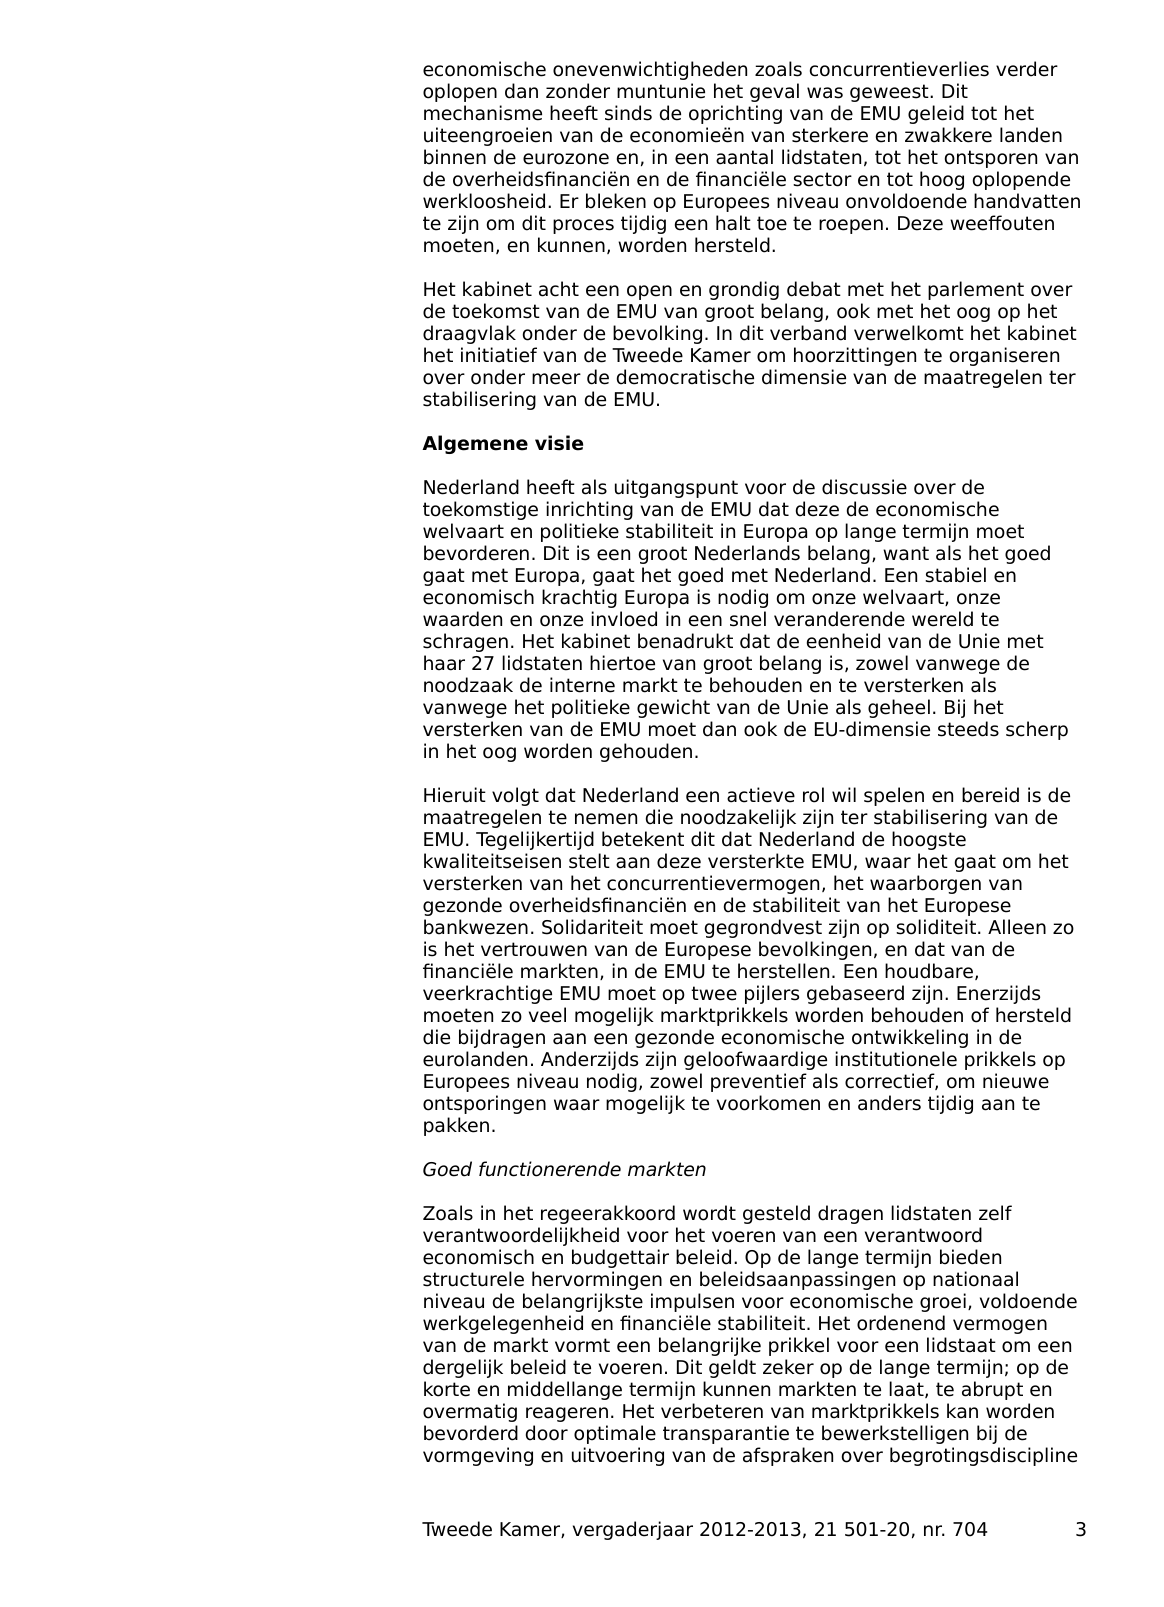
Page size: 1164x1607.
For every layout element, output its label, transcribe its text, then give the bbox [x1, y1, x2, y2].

text Zoals in het regeerakkoord wordt gesteld dragen lidstaten zelf verantwoordelijkheid voor het voeren van een verantwoord economisch en budgettair beleid. Op de lange termijn bieden structurele hervormingen en beleidsaanpassingen op nationaal niveau de belangrijkste impulsen voor economische groei, voldoende werkgelegenheid en financiële stabiliteit. Het ordenend vermogen van de markt vormt een belangrijke prikkel voor een lidstaat om een dergelijk beleid te voeren. Dit geldt zeker op de lange termijn; op de korte en middellange termijn kunnen markten te laat, te abrupt en overmatig reageren. Het verbeteren van marktprikkels kan worden bevorderd door optimale transparantie te bewerkstelligen bij de vormgeving en uitvoering van de afspraken over begrotingsdiscipline [422, 1203, 1087, 1467]
text Het kabinet acht een open en grondig debat met het parlement over de toekomst van de EMU van groot belang, ook met het oog op het draagvlak onder de bevolking. In dit verband verwelkomt het kabinet het initiatief van de Tweede Kamer om hoorzittingen te organiseren over onder meer de democratische dimensie van de maatregelen ter stabilisering van de EMU. [422, 279, 1087, 411]
text Hieruit volgt dat Nederland een actieve rol wil spelen en bereid is de maatregelen te nemen die noodzakelijk zijn ter stabilisering van de EMU. Tegelijkertijd betekent dit dat Nederland de hoogste kwaliteitseisen stelt aan deze versterkte EMU, waar het gaat om het versterken van het concurrentievermogen, het waarborgen van gezonde overheidsfinanciën en de stabiliteit van het Europese bankwezen. Solidariteit moet gegrondvest zijn op soliditeit. Alleen zo is het vertrouwen van de Europese bevolkingen, en dat van de financiële markten, in de EMU te herstellen. Een houdbare, veerkrachtige EMU moet op twee pijlers gebaseerd zijn. Enerzijds moeten zo veel mogelijk marktprikkels worden behouden of hersteld die bijdragen aan een gezonde economische ontwikkeling in de eurolanden. Anderzijds zijn geloofwaardige institutionele prikkels op Europees niveau nodig, zowel preventief als correctief, om nieuwe ontsporingen waar mogelijk te voorkomen en anders tijdig aan te pakken. [422, 785, 1087, 1137]
text economische onevenwichtigheden zoals concurrentieverlies verder oplopen dan zonder muntunie het geval was geweest. Dit mechanisme heeft sinds de oprichting van de EMU geleid tot het uiteengroeien van de economieën van sterkere en zwakkere landen binnen de eurozone en, in een aantal lidstaten, tot het ontsporen van de overheidsfinanciën en de financiële sector en tot hoog oplopende werkloosheid. Er bleken op Europees niveau onvoldoende handvatten te zijn om dit proces tijdig een halt toe te roepen. Deze weeffouten moeten, en kunnen, worden hersteld. [422, 59, 1087, 257]
text Nederland heeft als uitgangspunt voor de discussie over de toekomstige inrichting van de EMU dat deze de economische welvaart en politieke stabiliteit in Europa op lange termijn moet bevorderen. Dit is een groot Nederlands belang, want als het goed gaat met Europa, gaat het goed met Nederland. Een stabiel en economisch krachtig Europa is nodig om onze welvaart, onze waarden en onze invloed in een snel veranderende wereld te schragen. Het kabinet benadrukt dat de eenheid van de Unie met haar 27 lidstaten hiertoe van groot belang is, zowel vanwege de noodzaak de interne markt te behouden en te versterken als vanwege het politieke gewicht van de Unie als geheel. Bij het versterken van de EMU moet dan ook de EU-dimensie steeds scherp in het oog worden gehouden. [422, 477, 1087, 763]
subtitle Goed functionerende markten [422, 1159, 1087, 1181]
subtitle Algemene visie [422, 433, 1087, 455]
